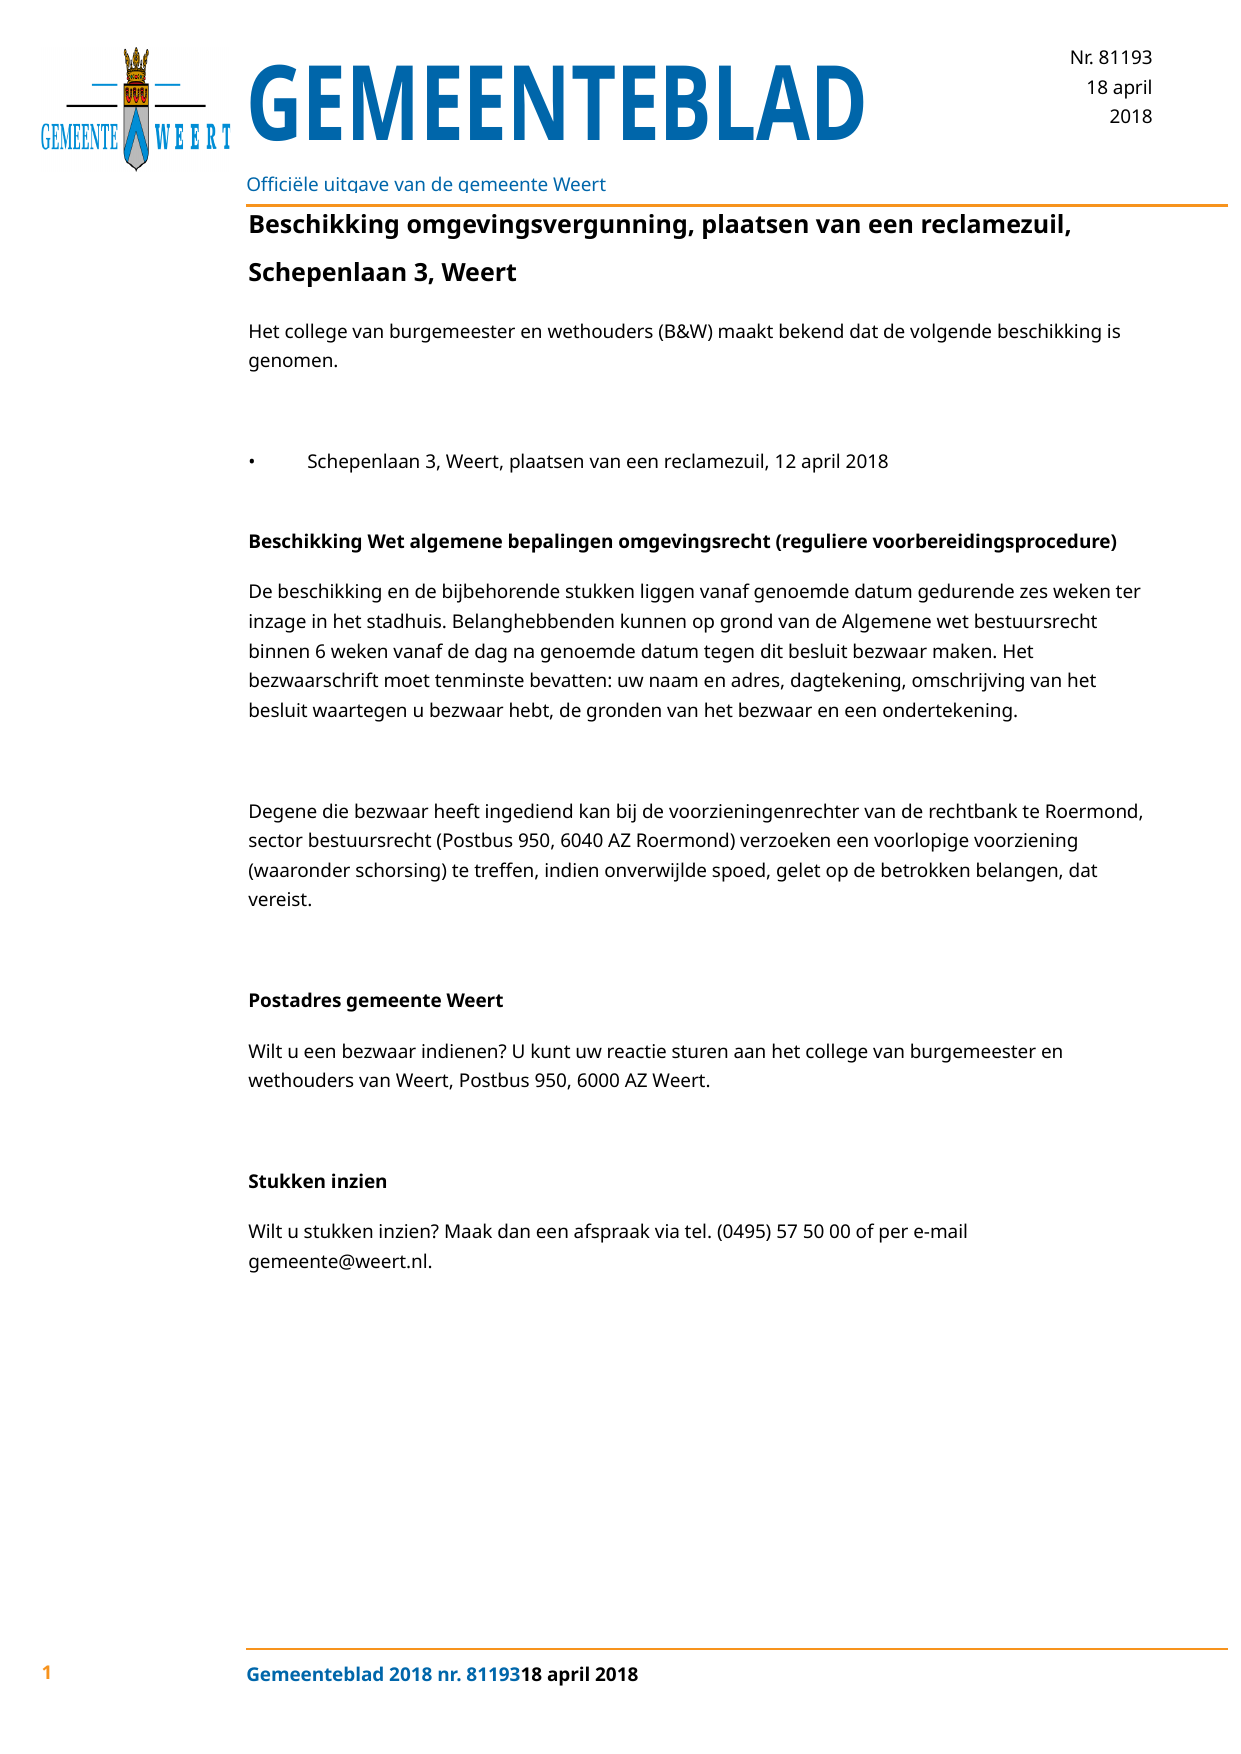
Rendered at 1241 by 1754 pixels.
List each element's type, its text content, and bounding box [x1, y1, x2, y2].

picture [41, 47, 231, 172]
text Degene die bezwaar heeft ingediend kan bij de voorzieningenrechter van de rechtbank te Roermond, sector bestuursrecht (Postbus 950, 6040 AZ Roermond) verzoeken een voorlopige voorziening (waaronder schorsing) te treffen, indien onverwijlde spoed, gelet op de betrokken belangen, dat vereist. [248, 798, 1152, 912]
list Schepenlaan 3, Weert, plaatsen van een reclamezuil, 12 april 2018 [248, 448, 1152, 474]
text De beschikking en de bijbehorende stukken liggen vanaf genoemde datum gedurende zes weken ter inzage in het stadhuis. Belanghebbenden kunnen op grond van de Algemene wet bestuursrecht binnen 6 weken vanaf de dag na genoemde datum tegen dit besluit bezwaar maken. Het bezwaarschrift moet tenminste bevatten: uw naam en adres, dagtekening, omschrijving van het besluit waartegen u bezwaar hebt, de gronden van het bezwaar en een ondertekening. [248, 579, 1152, 723]
text Postadres gemeente Weert [248, 987, 1152, 1013]
text Stukken inzien [248, 1168, 1152, 1194]
text Wilt u een bezwaar indienen? U kunt uw reactie sturen aan het college van burgemeester en wethouders van Weert, Postbus 950, 6000 AZ Weert. [248, 1038, 1152, 1093]
text Beschikking Wet algemene bepalingen omgevingsrecht (reguliere voorbereidingsprocedure) [248, 528, 1152, 554]
text Het college van burgemeester en wethouders (B&W) maakt bekend dat de volgende beschikking is genomen. [248, 318, 1152, 373]
text Wilt u stukken inzien? Maak dan een afspraak via tel. (0495) 57 50 00 of per e-mail gemeente@weert.nl. [248, 1219, 1152, 1274]
text Beschikking omgevingsvergunning, plaatsen van een reclamezuil, Schepenlaan 3, Weert [248, 207, 1152, 288]
